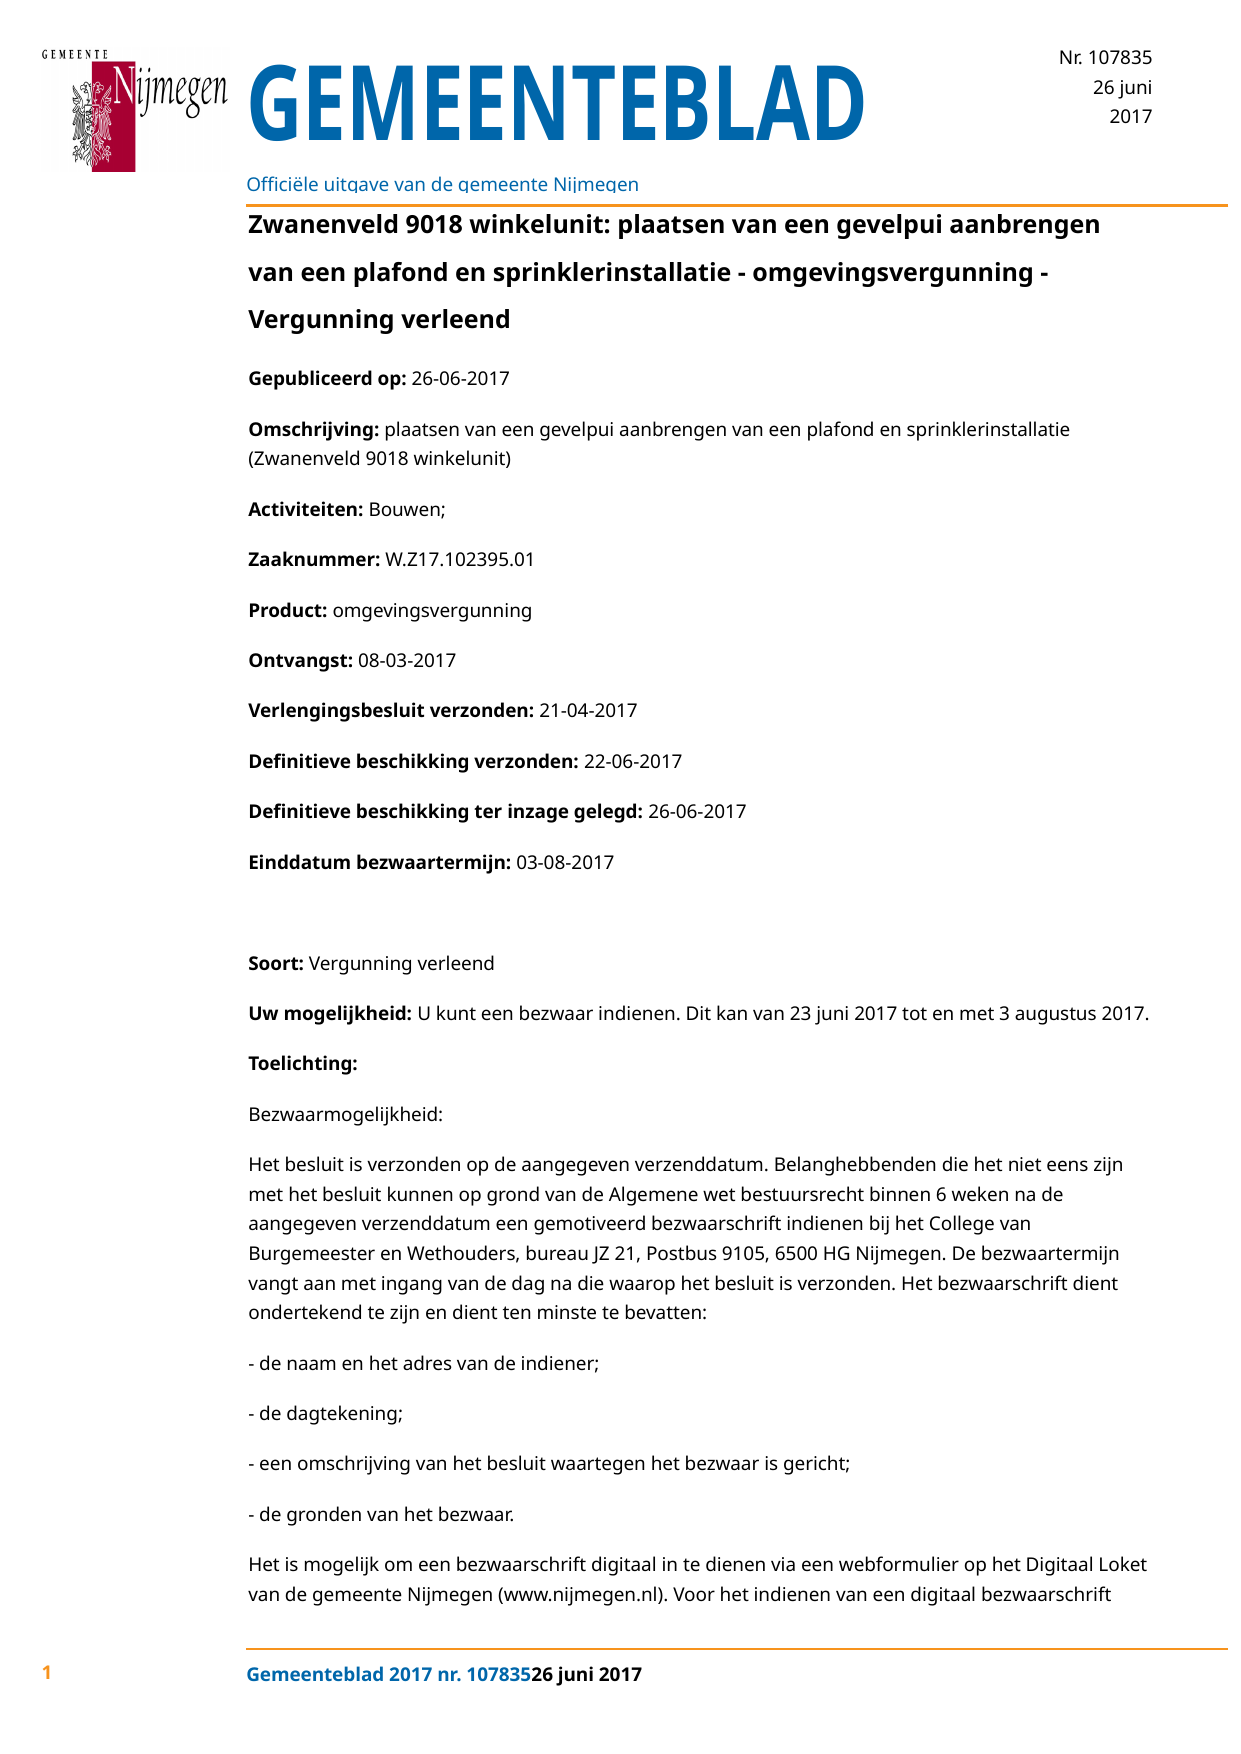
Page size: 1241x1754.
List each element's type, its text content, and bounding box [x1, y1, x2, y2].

text Activiteiten: Bouwen; [248, 496, 1152, 522]
text Omschrijving: plaatsen van een gevelpui aanbrengen van een plafond en sprinklerinstallatie (Zwanenveld 9018 winkelunit) [248, 416, 1152, 471]
text Het is mogelijk om een bezwaarschrift digitaal in te dienen via een webformulier op het Digitaal Loket van de gemeente Nijmegen (www.nijmegen.nl). Voor het indienen van een digitaal bezwaarschrift [248, 1551, 1152, 1607]
text Het besluit is verzonden op de aangegeven verzenddatum. Belanghebbenden die het niet eens zijn met het besluit kunnen op grond van de Algemene wet bestuursrecht binnen 6 weken na de aangegeven verzenddatum een gemotiveerd bezwaarschrift indienen bij het College van Burgemeester en Wethouders, bureau JZ 21, Postbus 9105, 6500 HG Nijmegen. De bezwaartermijn vangt aan met ingang van de dag na die waarop het besluit is verzonden. Het bezwaarschrift dient ondertekend te zijn en dient ten minste te bevatten: [248, 1151, 1152, 1325]
text Soort: Vergunning verleend [248, 950, 1152, 975]
text Definitieve beschikking verzonden: 22-06-2017 [248, 748, 1152, 774]
text - de gronden van het bezwaar. [248, 1501, 1152, 1527]
text Toelichting: [248, 1051, 1152, 1076]
text Gepubliceerd op: 26-06-2017 [248, 366, 1152, 391]
text - de dagtekening; [248, 1400, 1152, 1426]
text Uw mogelijkheid: U kunt een bezwaar indienen. Dit kan van 23 juni 2017 tot en met 3 augustus 2017. [248, 1000, 1152, 1026]
text Bezwaarmogelijkheid: [248, 1101, 1152, 1127]
text Zaaknummer: W.Z17.102395.01 [248, 546, 1152, 572]
text Einddatum bezwaartermijn: 03-08-2017 [248, 849, 1152, 874]
text Definitieve beschikking ter inzage gelegd: 26-06-2017 [248, 798, 1152, 824]
text Product: omgevingsvergunning [248, 597, 1152, 622]
text Verlengingsbesluit verzonden: 21-04-2017 [248, 698, 1152, 723]
picture [41, 47, 231, 172]
text - de naam en het adres van de indiener; [248, 1350, 1152, 1375]
text Ontvangst: 08-03-2017 [248, 647, 1152, 673]
text - een omschrijving van het besluit waartegen het bezwaar is gericht; [248, 1451, 1152, 1476]
text Zwanenveld 9018 winkelunit: plaatsen van een gevelpui aanbrengen van een plafond en sprinklerinstallatie - omgevingsvergunning - Vergunning verleend [248, 207, 1152, 336]
